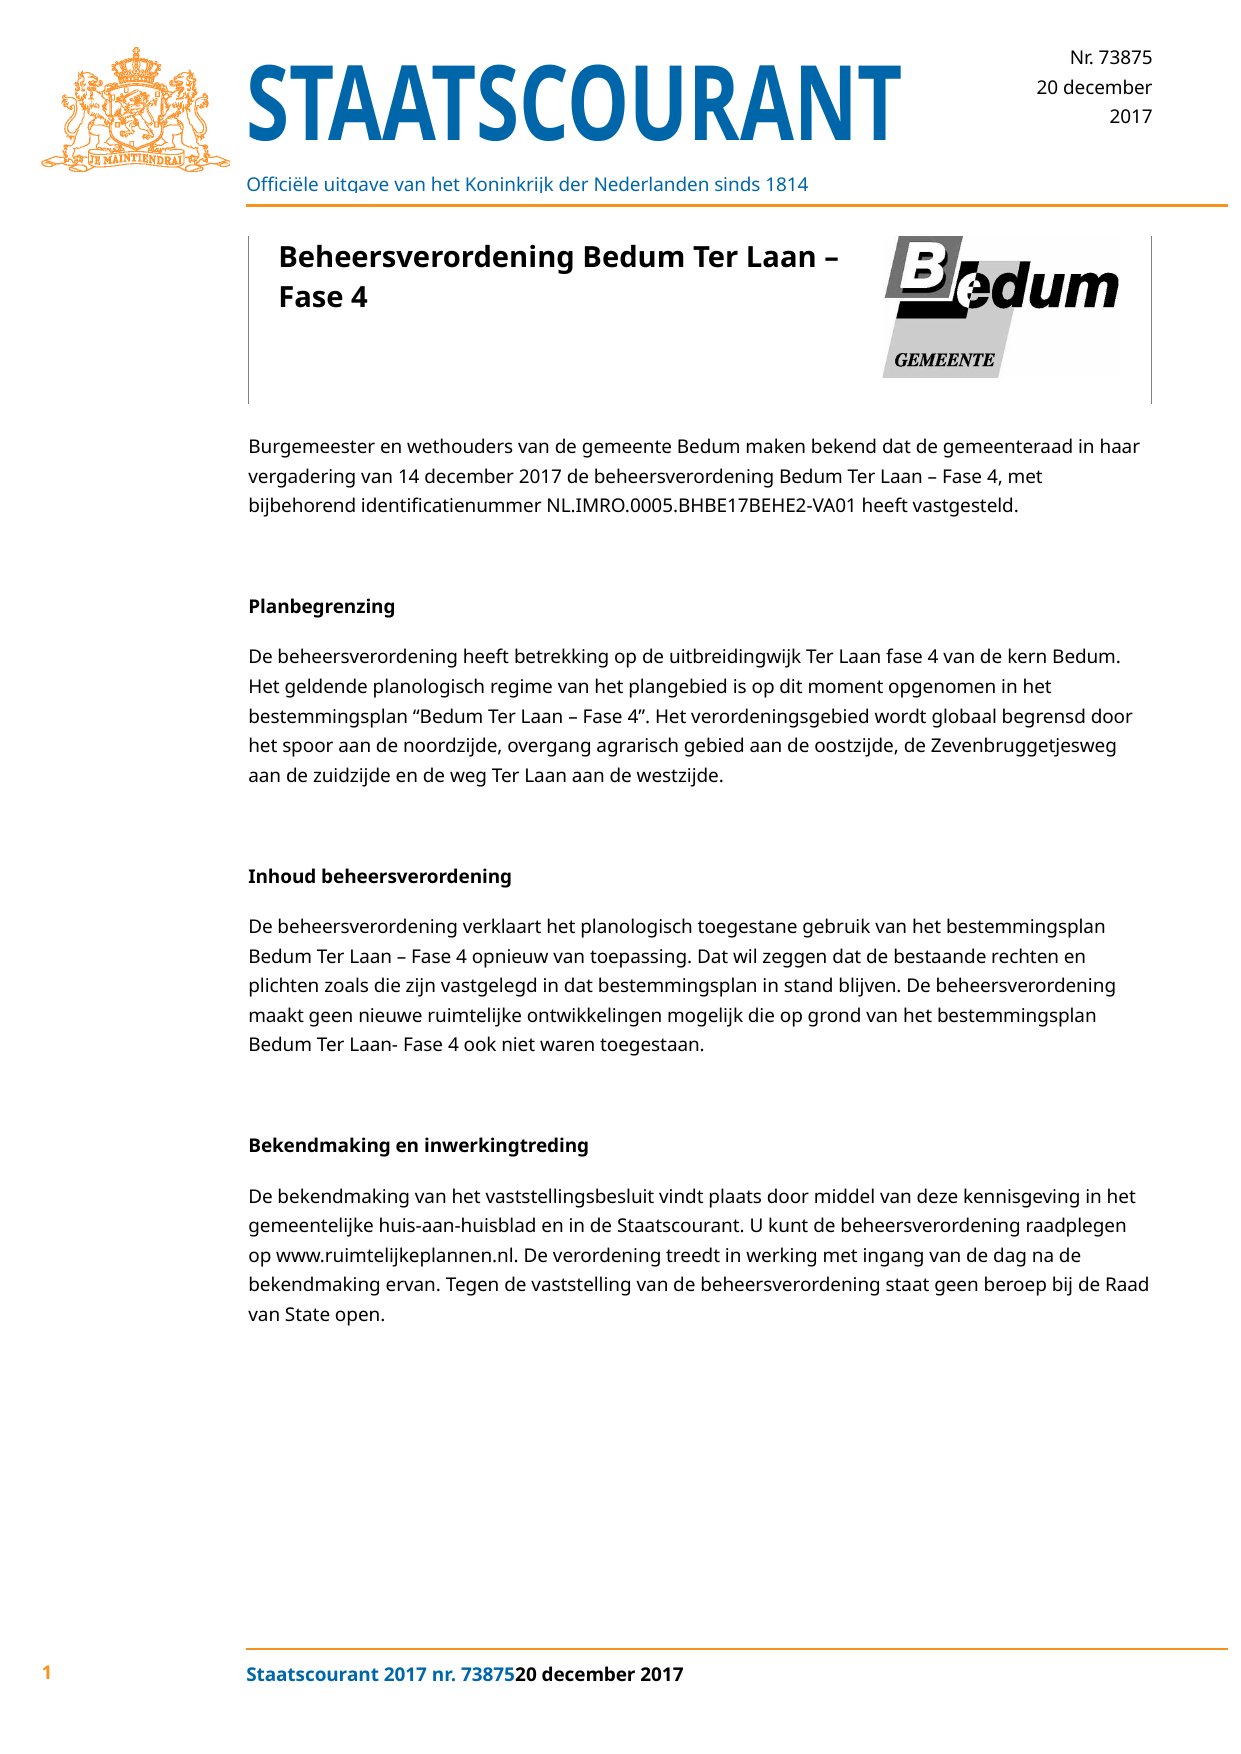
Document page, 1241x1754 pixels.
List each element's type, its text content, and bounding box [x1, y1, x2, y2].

text De beheersverordening heeft betrekking op de uitbreidingwijk Ter Laan fase 4 van de kern Bedum. Het geldende planologisch regime van het plangebied is op dit moment opgenomen in het bestemmingsplan “Bedum Ter Laan – Fase 4”. Het verordeningsgebied wordt globaal begrensd door het spoor aan de noordzijde, overgang agrarisch gebied aan de oostzijde, de Zevenbruggetjesweg aan de zuidzijde en de weg Ter Laan aan de westzijde. [248, 644, 1152, 788]
text De bekendmaking van het vaststellingsbesluit vindt plaats door middel van deze kennisgeving in het gemeentelijke huis-aan-huisblad en in de Staatscourant. U kunt de beheersverordening raadplegen op www.ruimtelijkeplannen.nl. De verordening treedt in werking met ingang van de dag na de bekendmaking ervan. Tegen de vaststelling van de beheersverordening staat geen beroep bij de Raad van State open. [248, 1183, 1152, 1327]
text Burgemeester en wethouders van de gemeente Bedum maken bekend dat de gemeenteraad in haar vergadering van 14 december 2017 de beheersverordening Bedum Ter Laan – Fase 4, met bijbehorend identificatienummer NL.IMRO.0005.BHBE17BEHE2-VA01 heeft vastgesteld. [248, 433, 1152, 518]
picture [41, 47, 231, 172]
table_header [850, 236, 1151, 404]
text Bekendmaking en inwerkingtreding [248, 1132, 1152, 1158]
picture [882, 236, 1119, 378]
table_header Beheersverordening Bedum Ter Laan – Fase 4 [249, 236, 850, 404]
text Inhoud beheersverordening [248, 863, 1152, 888]
text Planbegrenzing [248, 593, 1152, 619]
text De beheersverordening verklaart het planologisch toegestane gebruik van het bestemmingsplan Bedum Ter Laan – Fase 4 opnieuw van toepassing. Dat wil zeggen dat de bestaande rechten en plichten zoals die zijn vastgelegd in dat bestemmingsplan in stand blijven. De beheersverordening maakt geen nieuwe ruimtelijke ontwikkelingen mogelijk die op grond van het bestemmingsplan Bedum Ter Laan- Fase 4 ook niet waren toegestaan. [248, 913, 1152, 1057]
